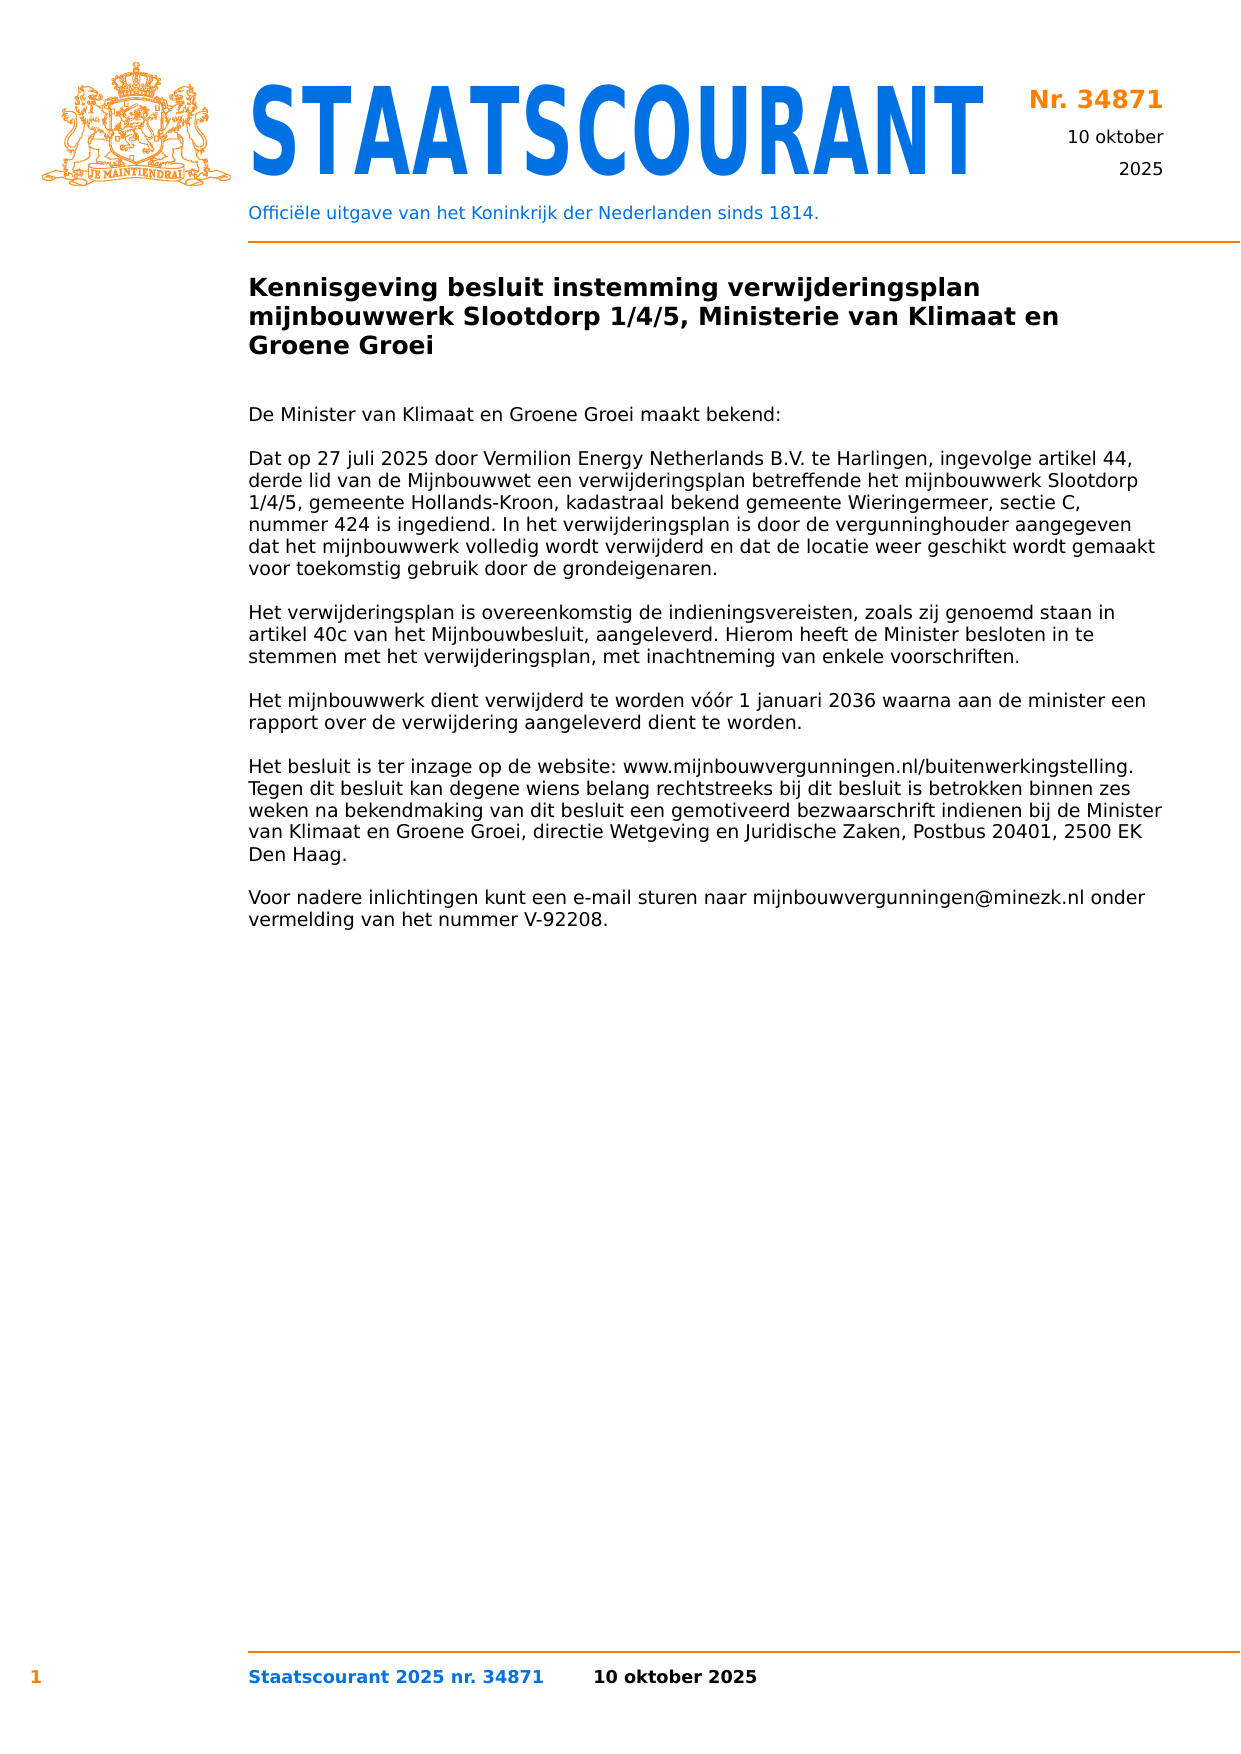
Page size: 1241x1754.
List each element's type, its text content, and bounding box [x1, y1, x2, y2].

text Dat op 27 juli 2025 door Vermilion Energy Netherlands B.V. te Harlingen, ingevolge artikel 44, derde lid van de Mijnbouwwet een verwijderingsplan betreffende het mijnbouwwerk Slootdorp 1/4/5, gemeente Hollands-Kroon, kadastraal bekend gemeente Wieringermeer, sectie C, nummer 424 is ingediend. In het verwijderingsplan is door de vergunninghouder aangegeven dat het mijnbouwwerk volledig wordt verwijderd en dat de locatie weer geschikt wordt gemaakt voor toekomstig gebruik door de grondeigenaren. [248, 448, 1163, 580]
subtitle Kennisgeving besluit instemming verwijderingsplan mijnbouwwerk Slootdorp 1/4/5, Ministerie van Klimaat en Groene Groei [248, 273, 1163, 361]
table_header [25, 62, 248, 241]
text Voor nadere inlichtingen kunt een e-mail sturen naar mijnbouwvergunningen@minezk.nl onder vermelding van het nummer V-92208. [248, 887, 1163, 931]
text De Minister van Klimaat en Groene Groei maakt bekend: [248, 404, 1163, 426]
table_header STAATSCOURANT [248, 62, 998, 203]
table_cell 10 oktober [998, 121, 1240, 153]
picture [41, 62, 231, 186]
table_header Nr. 34871 [998, 62, 1240, 121]
table_cell Officiële uitgave van het Koninkrijk der Nederlanden sinds 1814. [248, 203, 1240, 241]
text Het besluit is ter inzage op de website: www.mijnbouwvergunningen.nl/buitenwerkingstelling. Tegen dit besluit kan degene wiens belang rechtstreeks bij dit besluit is betrokken binnen zes weken na bekendmaking van dit besluit een gemotiveerd bezwaarschrift indienen bij de Minister van Klimaat en Groene Groei, directie Wetgeving en Juridische Zaken, Postbus 20401, 2500 EK Den Haag. [248, 756, 1163, 865]
table_cell 2025 [998, 153, 1240, 203]
text Het mijnbouwwerk dient verwijderd te worden vóór 1 januari 2036 waarna aan de minister een rapport over de verwijdering aangeleverd dient te worden. [248, 690, 1163, 734]
text Het verwijderingsplan is overeenkomstig de indieningsvereisten, zoals zij genoemd staan in artikel 40c van het Mijnbouwbesluit, aangeleverd. Hierom heeft de Minister besloten in te stemmen met het verwijderingsplan, met inachtneming van enkele voorschriften. [248, 602, 1163, 668]
